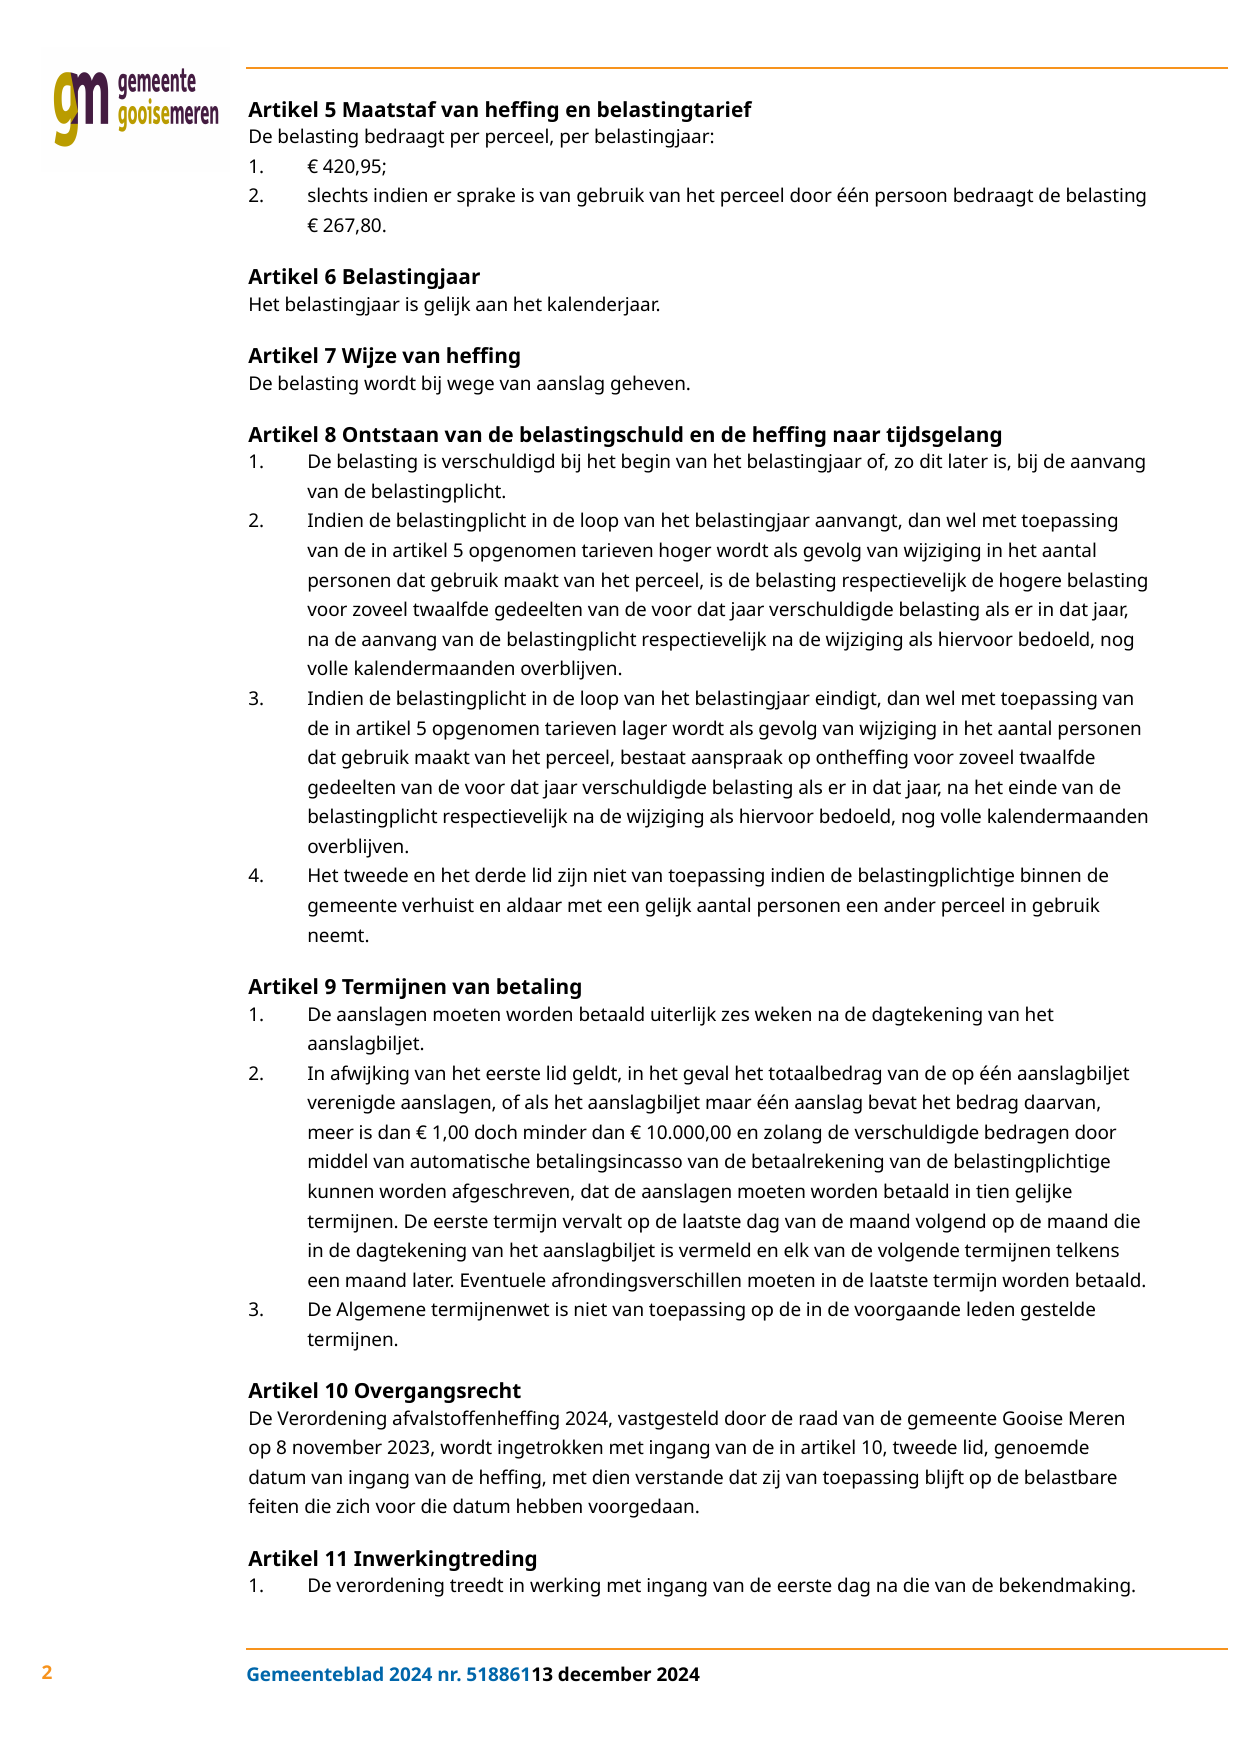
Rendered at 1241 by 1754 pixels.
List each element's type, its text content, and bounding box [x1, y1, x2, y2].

list Indien de belastingplicht in de loop van het belastingjaar eindigt, dan wel met toepassing van de in artikel 5 opgenomen tarieven lager wordt als gevolg van wijziging in het aantal personen dat gebruik maakt van het perceel, bestaat aanspraak op ontheffing voor zoveel twaalfde gedeelten van de voor dat jaar verschuldigde belasting als er in dat jaar, na het einde van de belastingplicht respectievelijk na de wijziging als hiervoor bedoeld, nog volle kalendermaanden overblijven. [248, 685, 1152, 859]
picture [41, 47, 231, 172]
list De aanslagen moeten worden betaald uiterlijk zes weken na de dagtekening van het aanslagbiljet. [248, 1001, 1152, 1056]
text Artikel 10 Overgangsrecht [248, 1377, 1152, 1405]
text Het belastingjaar is gelijk aan het kalenderjaar. [248, 291, 1152, 317]
list € 420,95; [248, 153, 1152, 178]
text De belasting wordt bij wege van aanslag geheven. [248, 370, 1152, 395]
list Het tweede en het derde lid zijn niet van toepassing indien de belastingplichtige binnen de gemeente verhuist en aldaar met een gelijk aantal personen een ander perceel in gebruik neemt. [248, 863, 1152, 948]
list De verordening treedt in werking met ingang van de eerste dag na die van de bekendmaking. [248, 1573, 1152, 1598]
text De Verordening afvalstoffenheffing 2024, vastgesteld door de raad van de gemeente Gooise Meren op 8 november 2023, wordt ingetrokken met ingang van de in artikel 10, tweede lid, genoemde datum van ingang van de heffing, met dien verstande dat zij van toepassing blijft op de belastbare feiten die zich voor die datum hebben voorgedaan. [248, 1405, 1152, 1519]
text Artikel 8 Ontstaan van de belastingschuld en de heffing naar tijdsgelang [248, 420, 1152, 448]
list In afwijking van het eerste lid geldt, in het geval het totaalbedrag van de op één aanslagbiljet verenigde aanslagen, of als het aanslagbiljet maar één aanslag bevat het bedrag daarvan, meer is dan € 1,00 doch minder dan € 10.000,00 en zolang de verschuldigde bedragen door middel van automatische betalingsincasso van de betaalrekening van de belastingplichtige kunnen worden afgeschreven, dat de aanslagen moeten worden betaald in tien gelijke termijnen. De eerste termijn vervalt op de laatste dag van de maand volgend op de maand die in de dagtekening van het aanslagbiljet is vermeld en elk van de volgende termijnen telkens een maand later. Eventuele afrondingsverschillen moeten in de laatste termijn worden betaald. [248, 1060, 1152, 1293]
text De belasting bedraagt per perceel, per belastingjaar: [248, 123, 1152, 149]
list slechts indien er sprake is van gebruik van het perceel door één persoon bedraagt de belasting € 267,80. [248, 182, 1152, 238]
text Artikel 9 Termijnen van betaling [248, 972, 1152, 1001]
list De belasting is verschuldigd bij het begin van het belastingjaar of, zo dit later is, bij de aanvang van de belastingplicht. [248, 448, 1152, 504]
text Artikel 11 Inwerkingtreding [248, 1544, 1152, 1573]
text Artikel 7 Wijze van heffing [248, 341, 1152, 370]
list Indien de belastingplicht in de loop van het belastingjaar aanvangt, dan wel met toepassing van de in artikel 5 opgenomen tarieven hoger wordt als gevolg van wijziging in het aantal personen dat gebruik maakt van het perceel, is de belasting respectievelijk de hogere belasting voor zoveel twaalfde gedeelten van de voor dat jaar verschuldigde belasting als er in dat jaar, na de aanvang van de belastingplicht respectievelijk na de wijziging als hiervoor bedoeld, nog volle kalendermaanden overblijven. [248, 508, 1152, 681]
text Artikel 6 Belastingjaar [248, 262, 1152, 291]
text Artikel 5 Maatstaf van heffing en belastingtarief [248, 95, 1152, 123]
list De Algemene termijnenwet is niet van toepassing op de in de voorgaande leden gestelde termijnen. [248, 1297, 1152, 1352]
